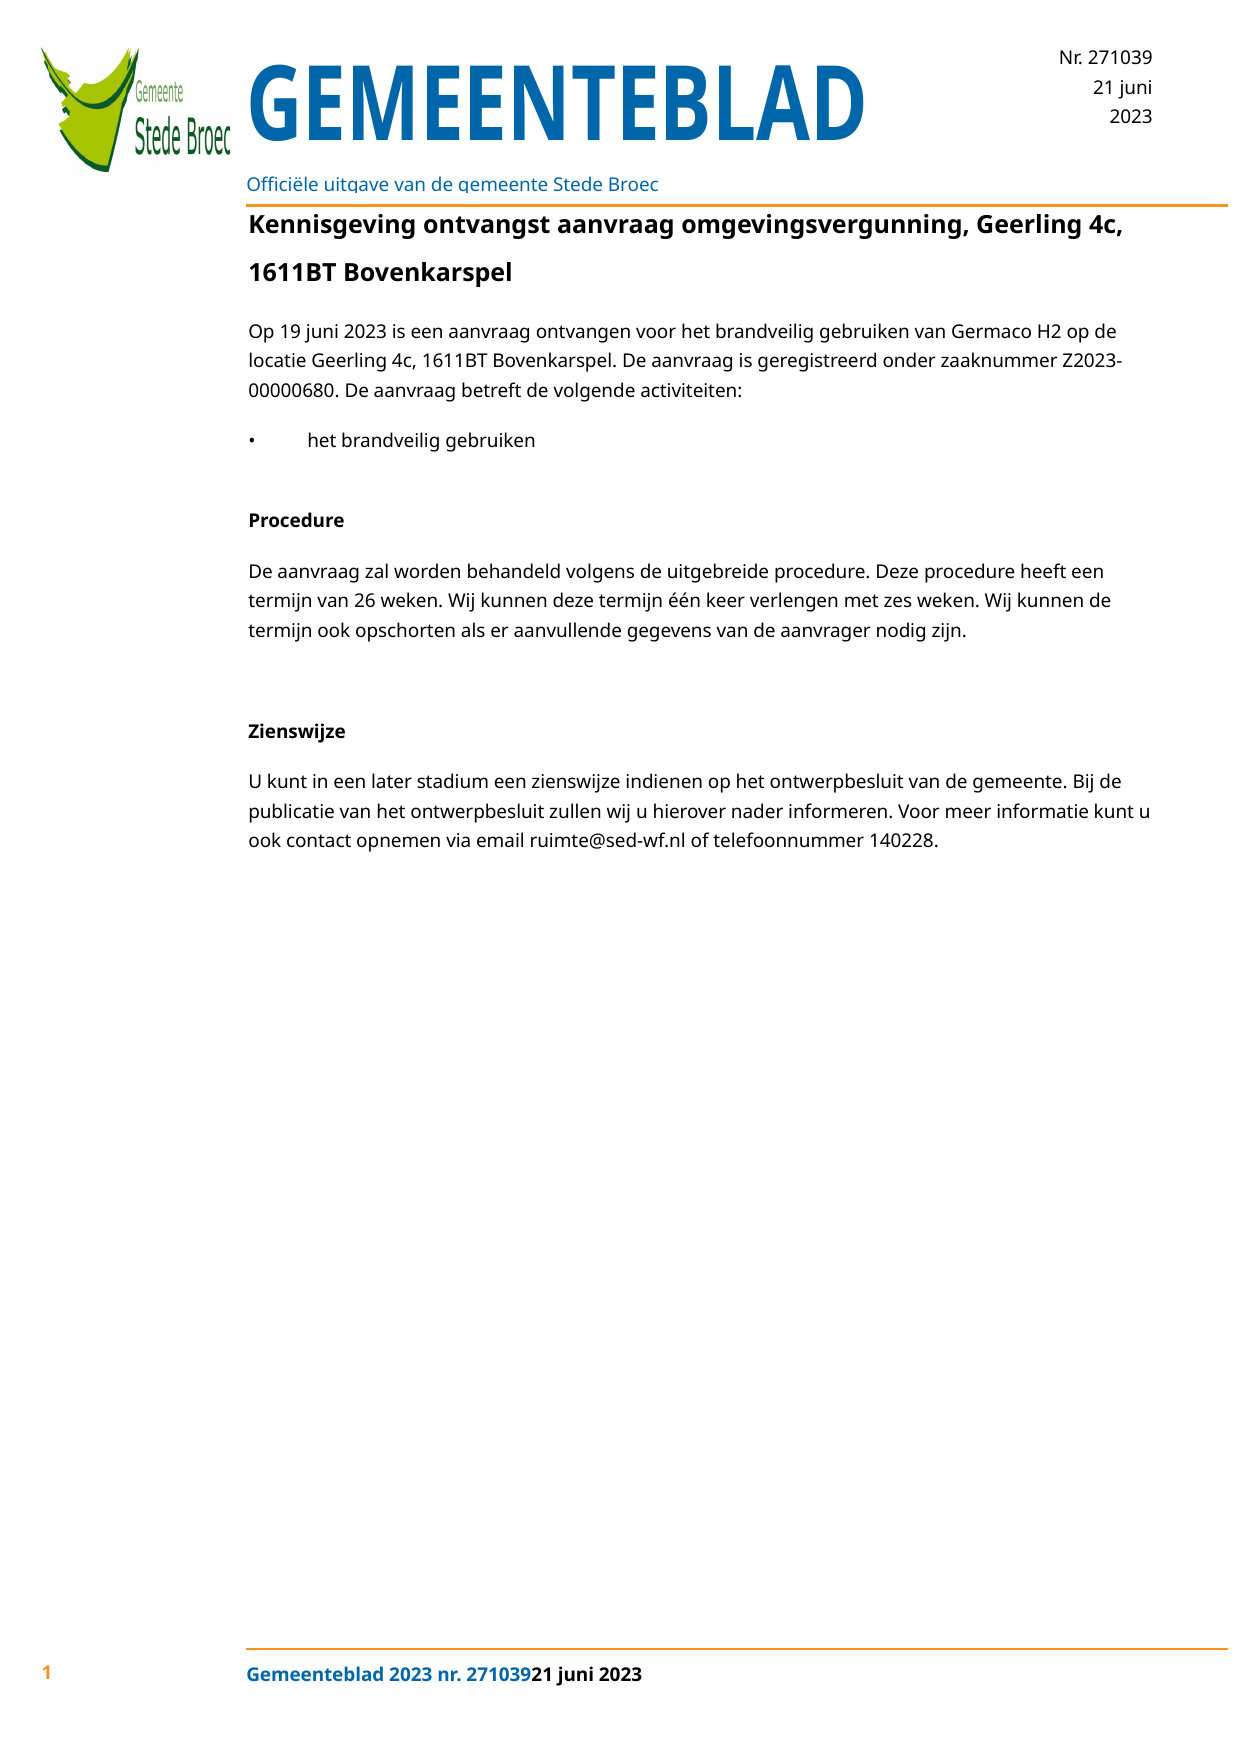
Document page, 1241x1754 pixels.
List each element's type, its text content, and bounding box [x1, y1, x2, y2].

text Procedure [248, 507, 1152, 533]
picture [41, 47, 231, 172]
text Zienswijze [248, 718, 1152, 744]
list het brandveilig gebruiken [248, 427, 1152, 453]
text Kennisgeving ontvangst aanvraag omgevingsvergunning, Geerling 4c, 1611BT Bovenkarspel [248, 207, 1152, 288]
text U kunt in een later stadium een zienswijze indienen op het ontwerpbesluit van de gemeente. Bij de publicatie van het ontwerpbesluit zullen wij u hierover nader informeren. Voor meer informatie kunt u ook contact opnemen via email ruimte@sed-wf.nl of telefoonnummer 140228. [248, 768, 1152, 853]
text Op 19 juni 2023 is een aanvraag ontvangen voor het brandveilig gebruiken van Germaco H2 op de locatie Geerling 4c, 1611BT Bovenkarspel. De aanvraag is geregistreerd onder zaaknummer Z2023-00000680. De aanvraag betreft de volgende activiteiten: [248, 318, 1152, 403]
text De aanvraag zal worden behandeld volgens de uitgebreide procedure. Deze procedure heeft een termijn van 26 weken. Wij kunnen deze termijn één keer verlengen met zes weken. Wij kunnen de termijn ook opschorten als er aanvullende gegevens van de aanvrager nodig zijn. [248, 558, 1152, 643]
